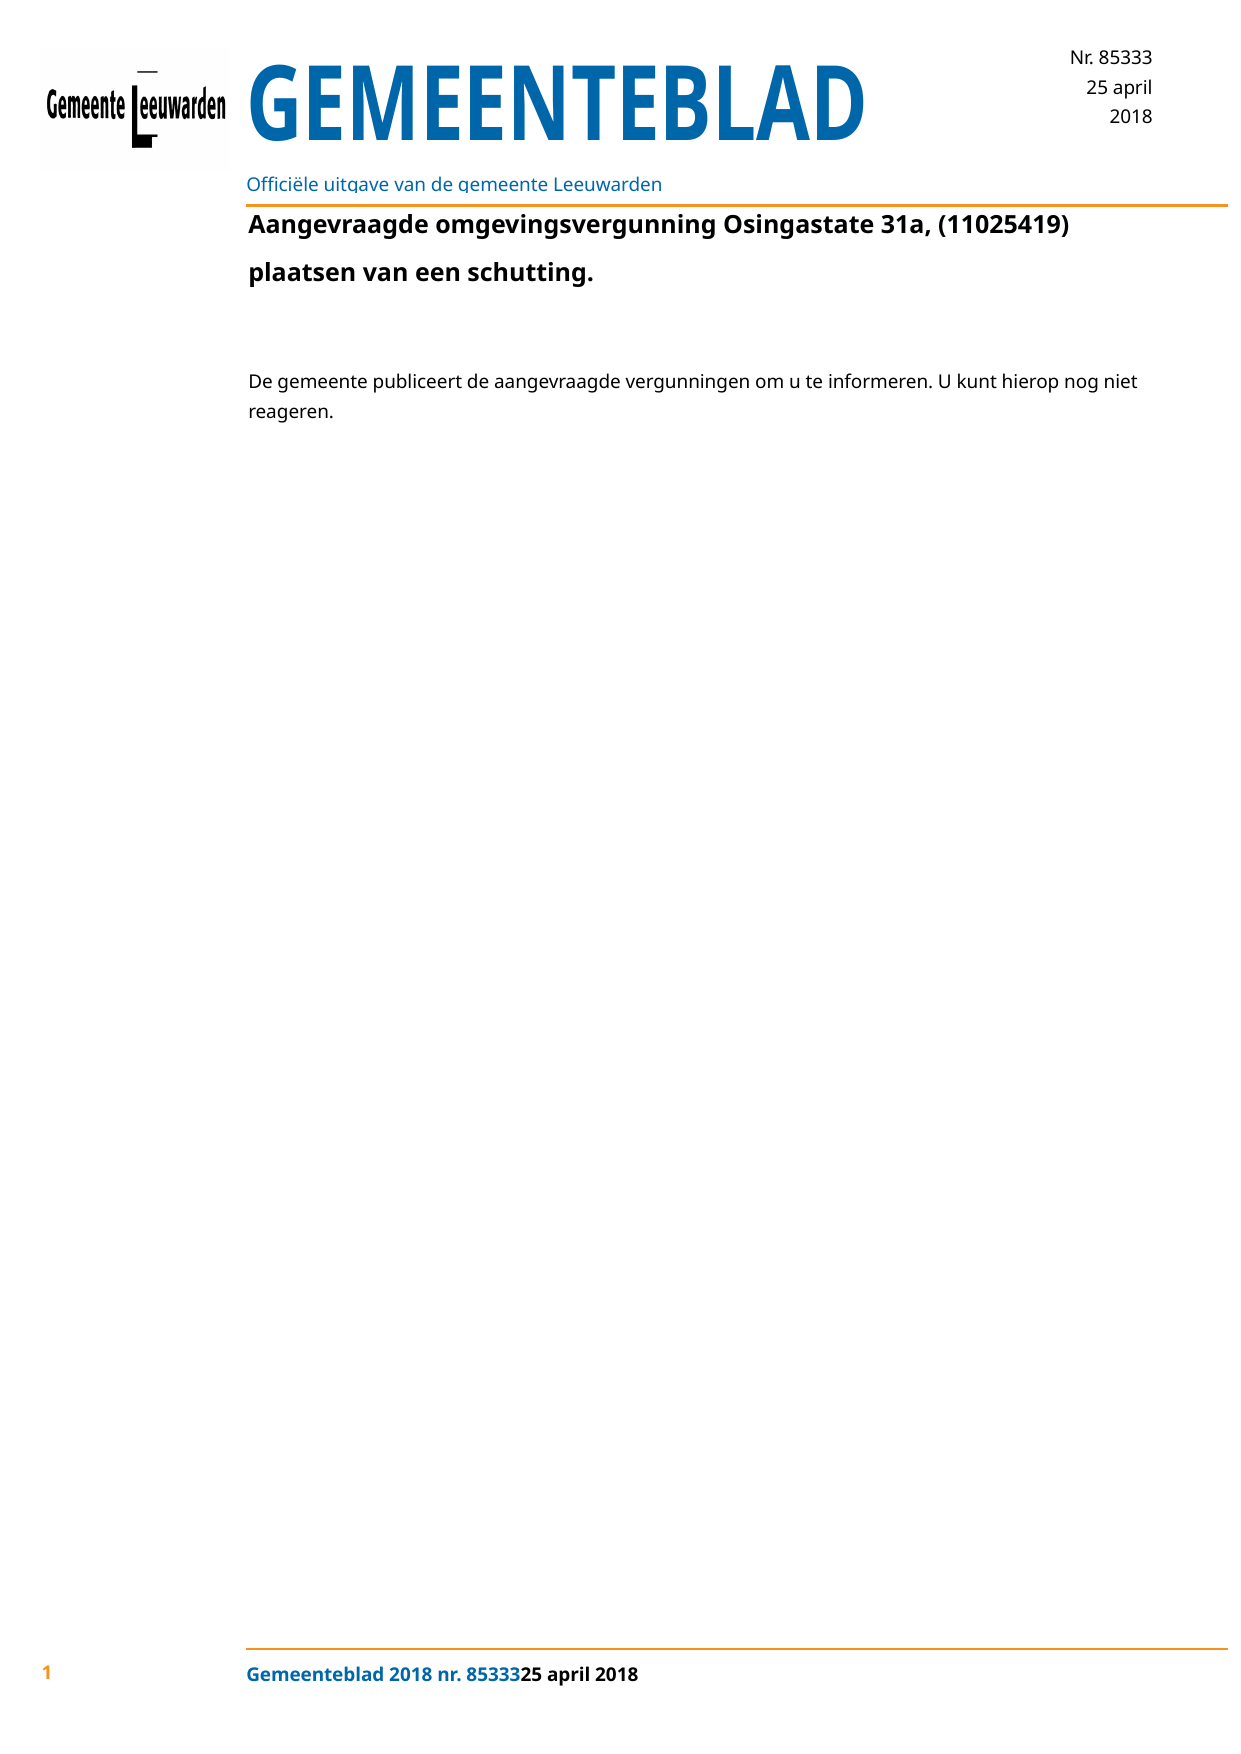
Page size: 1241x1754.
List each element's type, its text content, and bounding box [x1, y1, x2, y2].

picture [41, 47, 231, 172]
text De gemeente publiceert de aangevraagde vergunningen om u te informeren. U kunt hierop nog niet reageren. [248, 368, 1152, 424]
text Aangevraagde omgevingsvergunning Osingastate 31a, (11025419) plaatsen van een schutting. [248, 207, 1152, 288]
